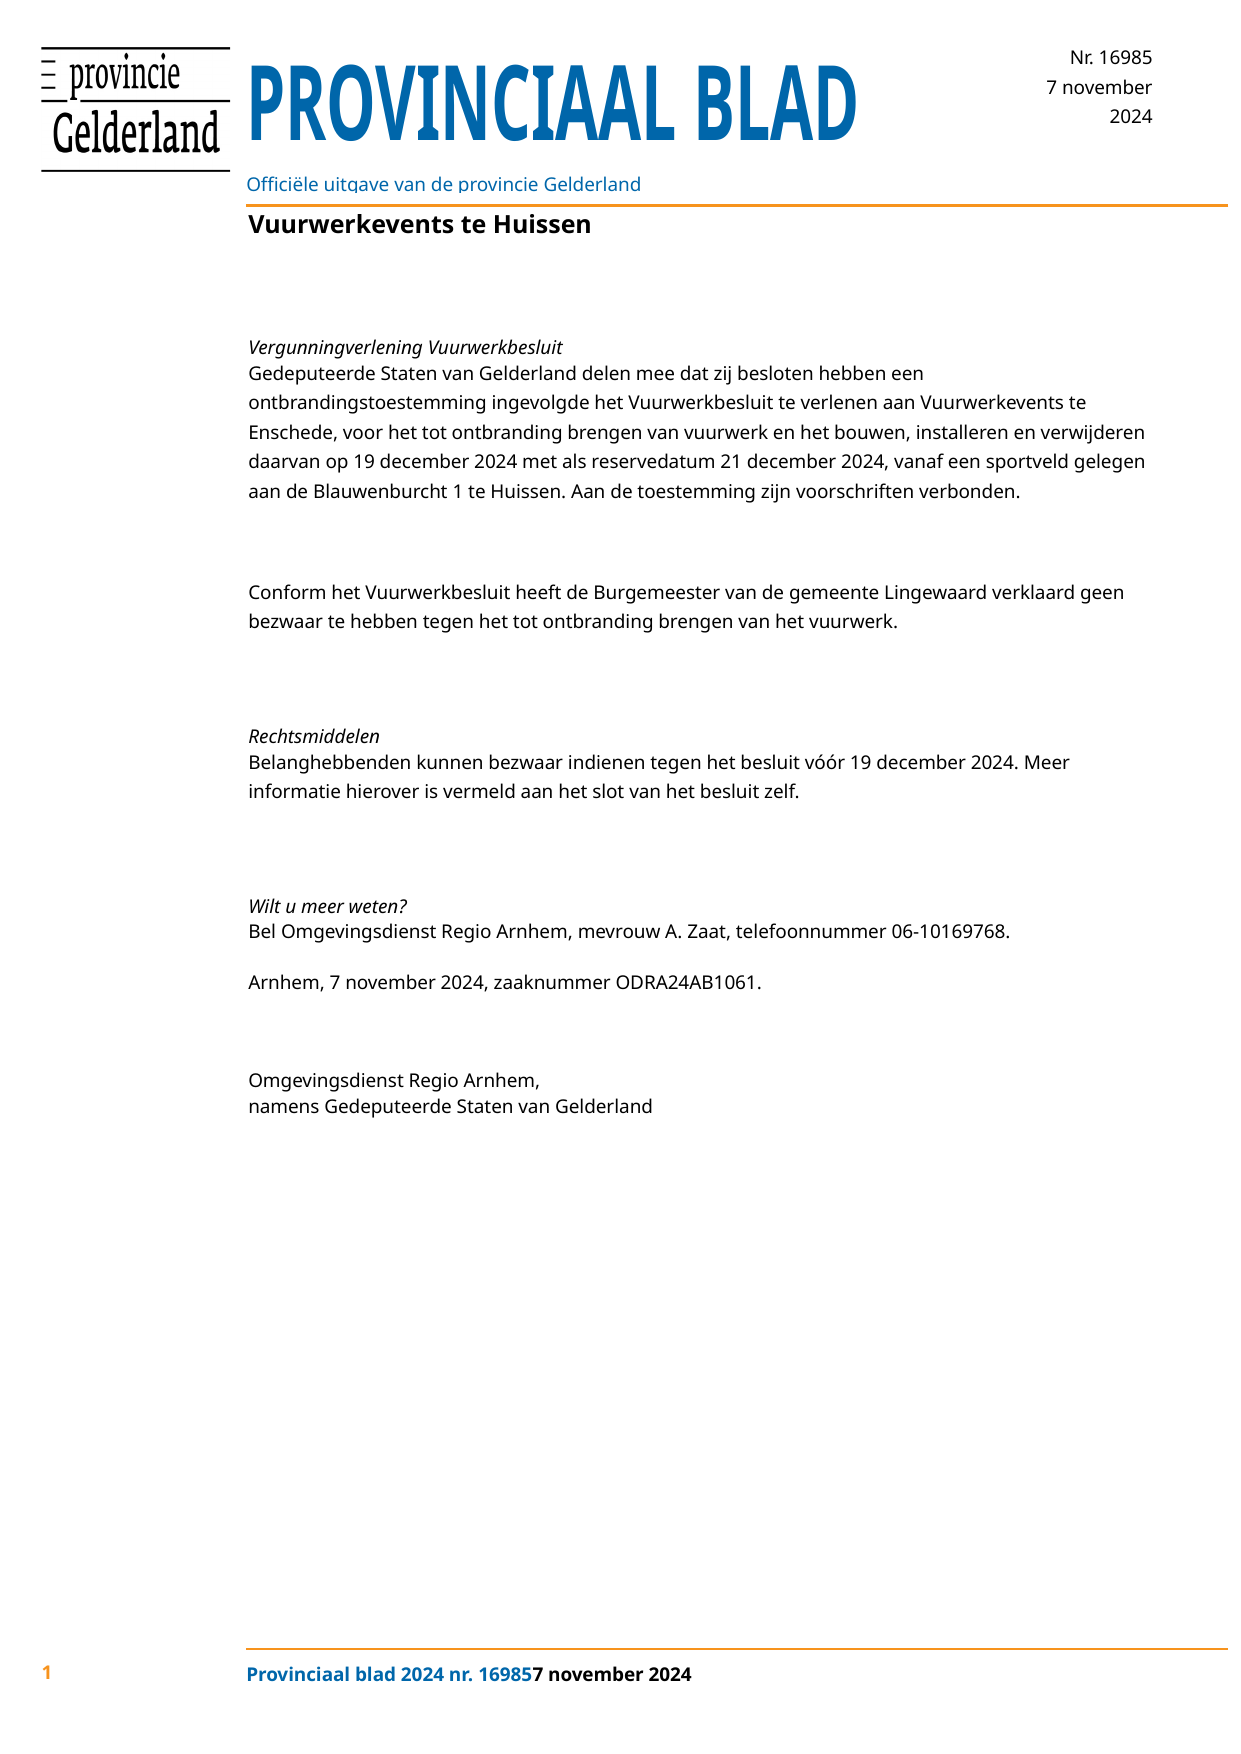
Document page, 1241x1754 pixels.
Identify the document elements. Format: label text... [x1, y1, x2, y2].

text Wilt u meer weten? [248, 893, 1152, 918]
picture [41, 47, 231, 172]
text namens Gedeputeerde Staten van Gelderland [248, 1093, 1152, 1119]
text Vuurwerkevents te Huissen [248, 207, 1152, 241]
text Vergunningverlening Vuurwerkbesluit [248, 334, 1152, 360]
text Rechtsmiddelen [248, 723, 1152, 749]
text Gedeputeerde Staten van Gelderland delen mee dat zij besloten hebben een ontbrandingstoestemming ingevolgde het Vuurwerkbesluit te verlenen aan Vuurwerkevents te Enschede, voor het tot ontbranding brengen van vuurwerk en het bouwen, installeren en verwijderen daarvan op 19 december 2024 met als reservedatum 21 december 2024, vanaf een sportveld gelegen aan de Blauwenburcht 1 te Huissen. Aan de toestemming zijn voorschriften verbonden. [248, 360, 1152, 504]
text Omgevingsdienst Regio Arnhem, [248, 1067, 1152, 1093]
text Conform het Vuurwerkbesluit heeft de Burgemeester van de gemeente Lingewaard verklaard geen bezwaar te hebben tegen het tot ontbranding brengen van het vuurwerk. [248, 579, 1152, 634]
text Belanghebbenden kunnen bezwaar indienen tegen het besluit vóór 19 december 2024. Meer informatie hierover is vermeld aan het slot van het besluit zelf. [248, 749, 1152, 804]
text Bel Omgevingsdienst Regio Arnhem, mevrouw A. Zaat, telefoonnummer 06-10169768. [248, 918, 1152, 944]
text Arnhem, 7 november 2024, zaaknummer ODRA24AB1061. [248, 969, 1152, 995]
